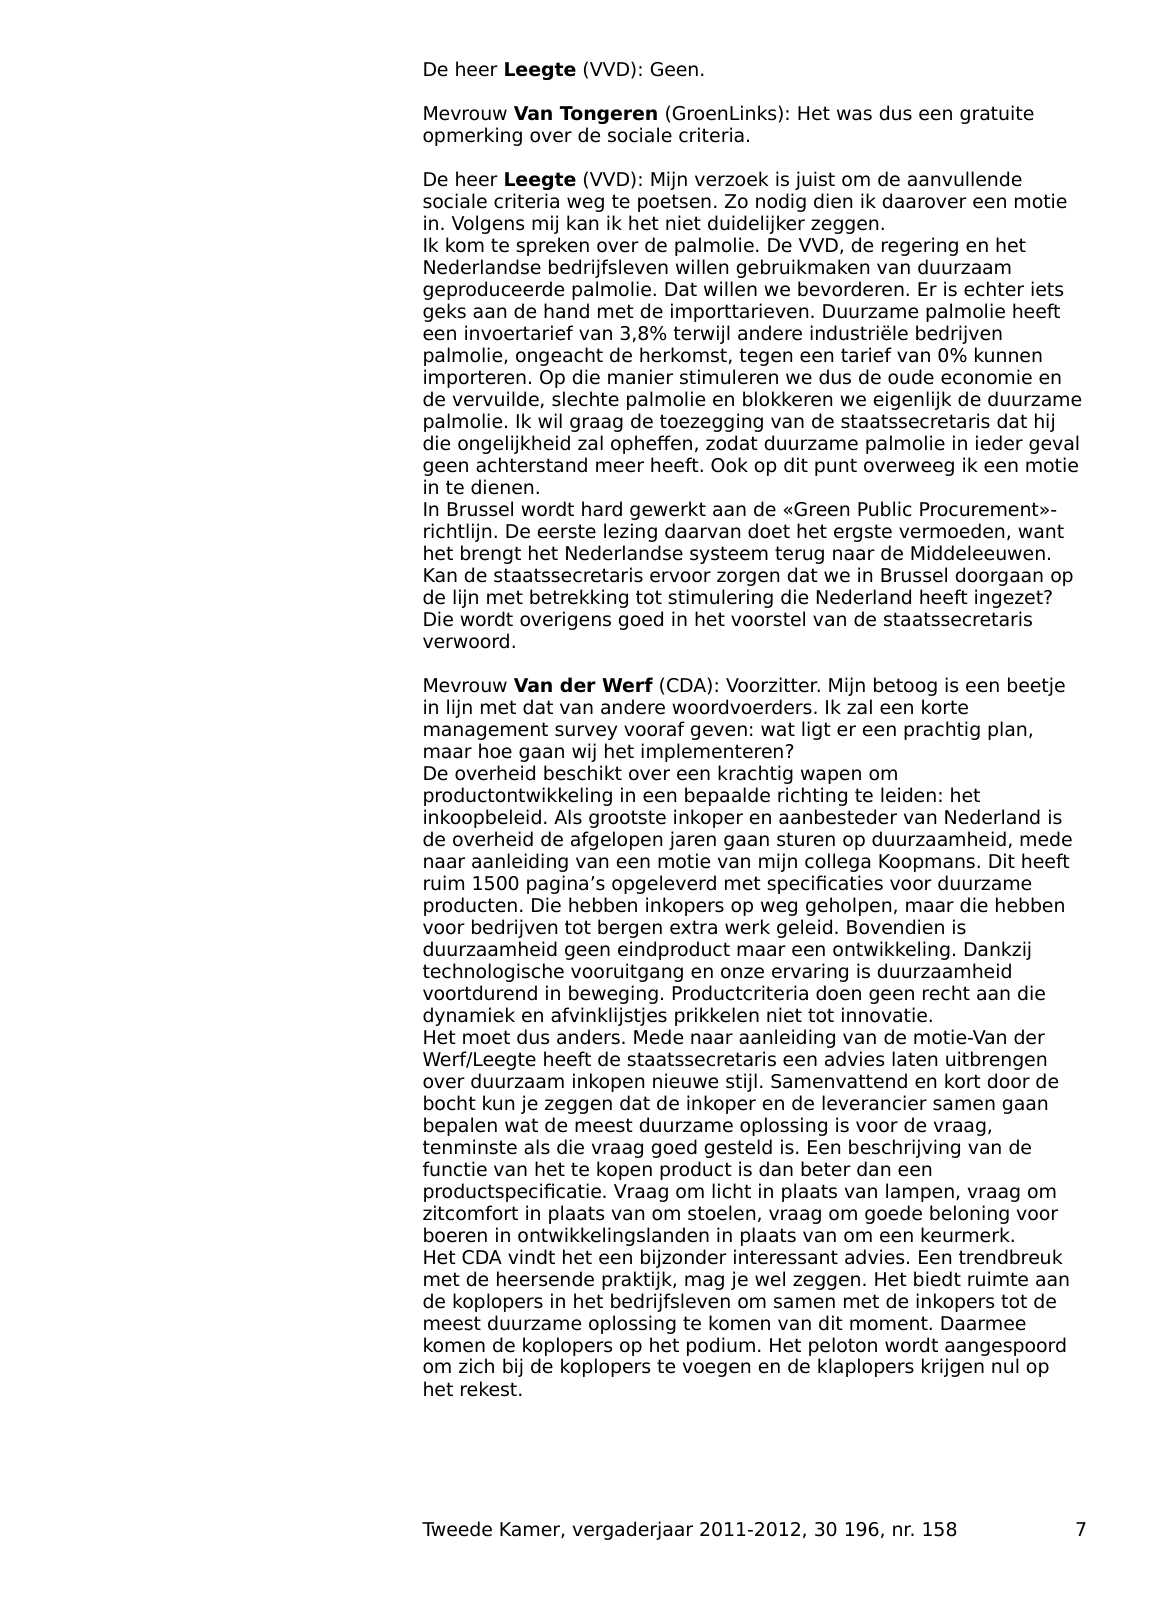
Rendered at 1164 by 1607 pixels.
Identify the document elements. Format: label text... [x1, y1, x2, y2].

text Mevrouw Van Tongeren (GroenLinks): Het was dus een gratuite opmerking over de sociale criteria. [422, 103, 1087, 147]
text Mevrouw Van der Werf (CDA): Voorzitter. Mijn betoog is een beetje in lijn met dat van andere woordvoerders. Ik zal een korte management survey vooraf geven: wat ligt er een prachtig plan, maar hoe gaan wij het implementeren? [422, 675, 1087, 763]
text Het CDA vindt het een bijzonder interessant advies. Een trendbreuk met de heersende praktijk, mag je wel zeggen. Het biedt ruimte aan de koplopers in het bedrijfsleven om samen met de inkopers tot de meest duurzame oplossing te komen van dit moment. Daarmee komen de koplopers op het podium. Het peloton wordt aangespoord om zich bij de koplopers te voegen en de klaplopers krijgen nul op het rekest. [422, 1247, 1087, 1400]
text De heer Leegte (VVD): Mijn verzoek is juist om de aanvullende sociale criteria weg te poetsen. Zo nodig dien ik daarover een motie in. Volgens mij kan ik het niet duidelijker zeggen. [422, 169, 1087, 235]
text In Brussel wordt hard gewerkt aan de «Green Public Procurement»-richtlijn. De eerste lezing daarvan doet het ergste vermoeden, want het brengt het Nederlandse systeem terug naar de Middeleeuwen. Kan de staatssecretaris ervoor zorgen dat we in Brussel doorgaan op de lijn met betrekking tot stimulering die Nederland heeft ingezet? Die wordt overigens goed in het voorstel van de staatssecretaris verwoord. [422, 499, 1087, 653]
text De heer Leegte (VVD): Geen. [422, 59, 1087, 81]
text Ik kom te spreken over de palmolie. De VVD, de regering en het Nederlandse bedrijfsleven willen gebruikmaken van duurzaam geproduceerde palmolie. Dat willen we bevorderen. Er is echter iets geks aan de hand met de importtarieven. Duurzame palmolie heeft een invoertarief van 3,8% terwijl andere industriële bedrijven palmolie, ongeacht de herkomst, tegen een tarief van 0% kunnen importeren. Op die manier stimuleren we dus de oude economie en de vervuilde, slechte palmolie en blokkeren we eigenlijk de duurzame palmolie. Ik wil graag de toezegging van de staatssecretaris dat hij die ongelijkheid zal opheffen, zodat duurzame palmolie in ieder geval geen achterstand meer heeft. Ook op dit punt overweeg ik een motie in te dienen. [422, 235, 1087, 499]
text Het moet dus anders. Mede naar aanleiding van de motie-Van der Werf/Leegte heeft de staatssecretaris een advies laten uitbrengen over duurzaam inkopen nieuwe stijl. Samenvattend en kort door de bocht kun je zeggen dat de inkoper en de leverancier samen gaan bepalen wat de meest duurzame oplossing is voor de vraag, tenminste als die vraag goed gesteld is. Een beschrijving van de functie van het te kopen product is dan beter dan een productspecificatie. Vraag om licht in plaats van lampen, vraag om zitcomfort in plaats van om stoelen, vraag om goede beloning voor boeren in ontwikkelingslanden in plaats van om een keurmerk. [422, 1027, 1087, 1247]
text De overheid beschikt over een krachtig wapen om productontwikkeling in een bepaalde richting te leiden: het inkoopbeleid. Als grootste inkoper en aanbesteder van Nederland is de overheid de afgelopen jaren gaan sturen op duurzaamheid, mede naar aanleiding van een motie van mijn collega Koopmans. Dit heeft ruim 1500 pagina’s opgeleverd met specificaties voor duurzame producten. Die hebben inkopers op weg geholpen, maar die hebben voor bedrijven tot bergen extra werk geleid. Bovendien is duurzaamheid geen eindproduct maar een ontwikkeling. Dankzij technologische vooruitgang en onze ervaring is duurzaamheid voortdurend in beweging. Productcriteria doen geen recht aan die dynamiek en afvinklijstjes prikkelen niet tot innovatie. [422, 763, 1087, 1027]
